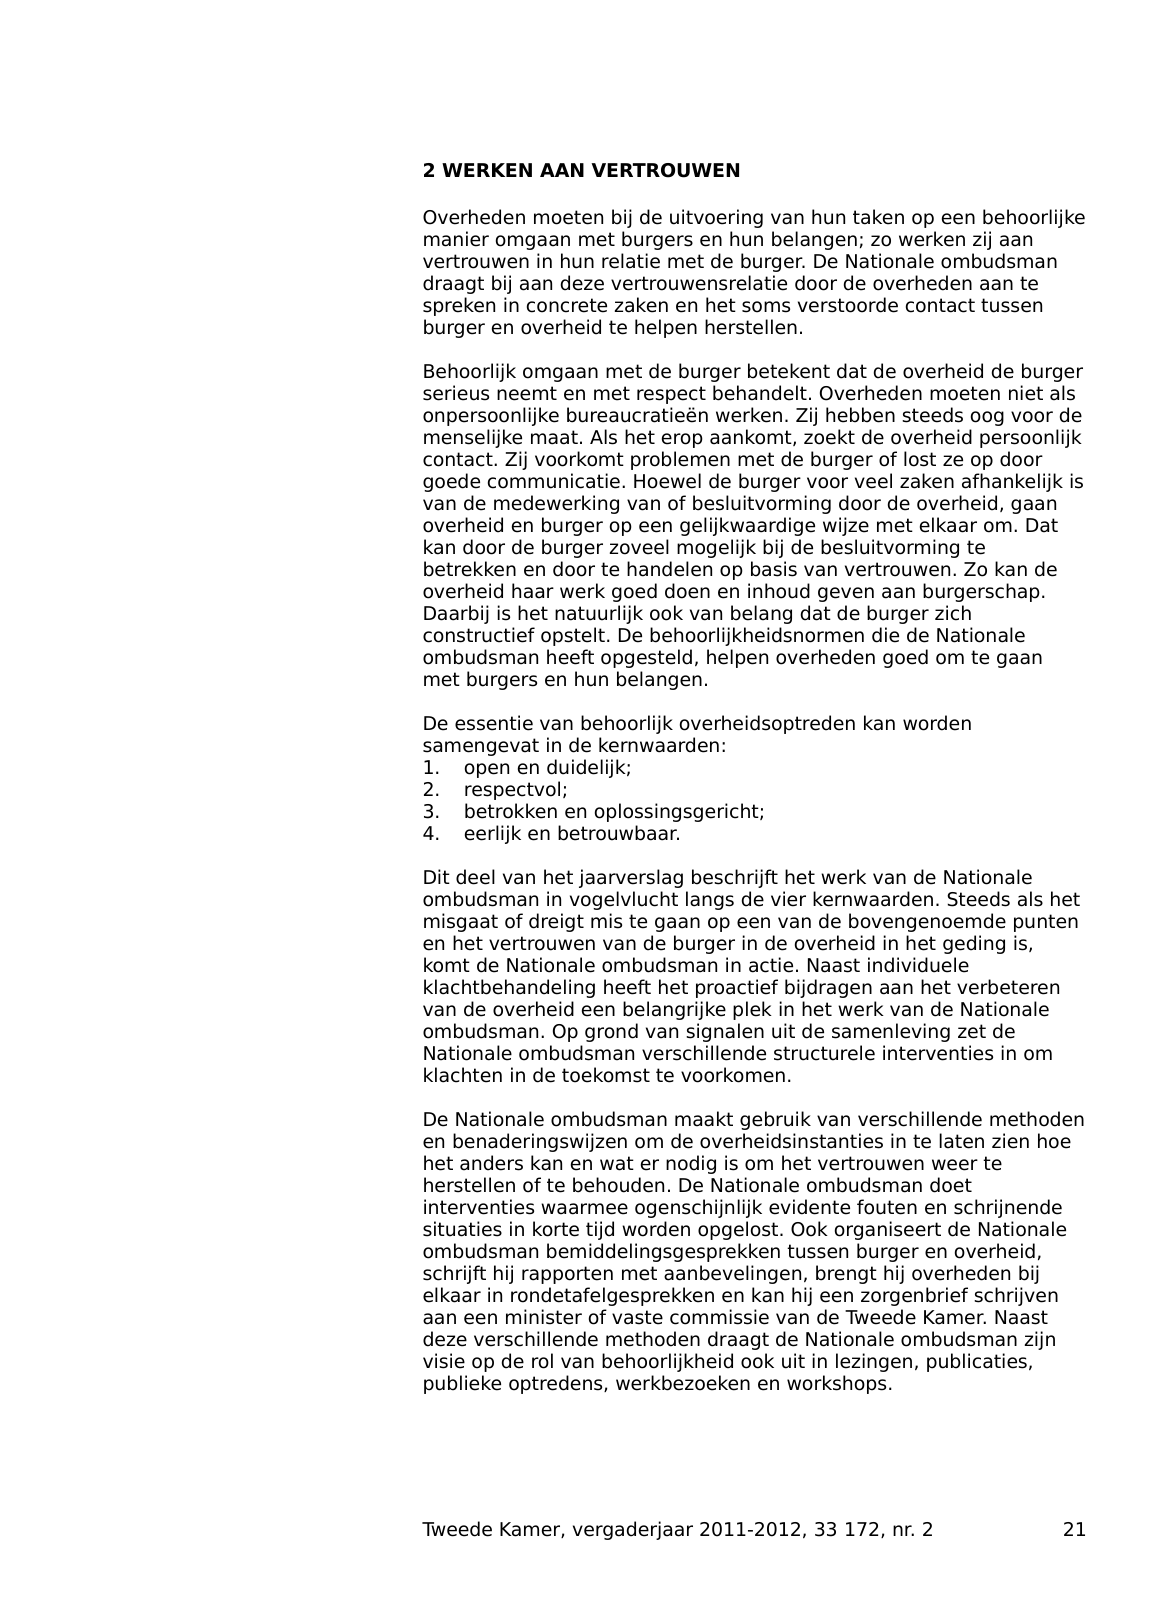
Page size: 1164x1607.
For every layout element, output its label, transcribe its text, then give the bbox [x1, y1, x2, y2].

text 4. eerlijk en betrouwbaar. [422, 823, 1087, 845]
text 1. open en duidelijk; [422, 757, 1087, 779]
text De essentie van behoorlijk overheidsoptreden kan worden samengevat in de kernwaarden: [422, 713, 1087, 757]
subtitle 2 WERKEN AAN VERTROUWEN [422, 160, 1087, 182]
text Overheden moeten bij de uitvoering van hun taken op een behoorlijke manier omgaan met burgers en hun belangen; zo werken zij aan vertrouwen in hun relatie met de burger. De Nationale ombudsman draagt bij aan deze vertrouwensrelatie door de overheden aan te spreken in concrete zaken en het soms verstoorde contact tussen burger en overheid te helpen herstellen. [422, 207, 1087, 339]
text Behoorlijk omgaan met de burger betekent dat de overheid de burger serieus neemt en met respect behandelt. Overheden moeten niet als onpersoonlijke bureaucratieën werken. Zij hebben steeds oog voor de menselijke maat. Als het erop aankomt, zoekt de overheid persoonlijk contact. Zij voorkomt problemen met de burger of lost ze op door goede communicatie. Hoewel de burger voor veel zaken afhankelijk is van de medewerking van of besluitvorming door de overheid, gaan overheid en burger op een gelijkwaardige wijze met elkaar om. Dat kan door de burger zoveel mogelijk bij de besluitvorming te betrekken en door te handelen op basis van vertrouwen. Zo kan de overheid haar werk goed doen en inhoud geven aan burgerschap. Daarbij is het natuurlijk ook van belang dat de burger zich constructief opstelt. De behoorlijkheidsnormen die de Nationale ombudsman heeft opgesteld, helpen overheden goed om te gaan met burgers en hun belangen. [422, 361, 1087, 691]
text 3. betrokken en oplossingsgericht; [422, 801, 1087, 823]
text Dit deel van het jaarverslag beschrijft het werk van de Nationale ombudsman in vogelvlucht langs de vier kernwaarden. Steeds als het misgaat of dreigt mis te gaan op een van de bovengenoemde punten en het vertrouwen van de burger in de overheid in het geding is, komt de Nationale ombudsman in actie. Naast individuele klachtbehandeling heeft het proactief bijdragen aan het verbeteren van de overheid een belangrijke plek in het werk van de Nationale ombudsman. Op grond van signalen uit de samenleving zet de Nationale ombudsman verschillende structurele interventies in om klachten in de toekomst te voorkomen. [422, 867, 1087, 1087]
text 2. respectvol; [422, 779, 1087, 801]
text De Nationale ombudsman maakt gebruik van verschillende methoden en benaderingswijzen om de overheidsinstanties in te laten zien hoe het anders kan en wat er nodig is om het vertrouwen weer te herstellen of te behouden. De Nationale ombudsman doet interventies waarmee ogenschijnlijk evidente fouten en schrijnende situaties in korte tijd worden opgelost. Ook organiseert de Nationale ombudsman bemiddelingsgesprekken tussen burger en overheid, schrijft hij rapporten met aanbevelingen, brengt hij overheden bij elkaar in rondetafelgesprekken en kan hij een zorgenbrief schrijven aan een minister of vaste commissie van de Tweede Kamer. Naast deze verschillende methoden draagt de Nationale ombudsman zijn visie op de rol van behoorlijkheid ook uit in lezingen, publicaties, publieke optredens, werkbezoeken en workshops. [422, 1109, 1087, 1394]
